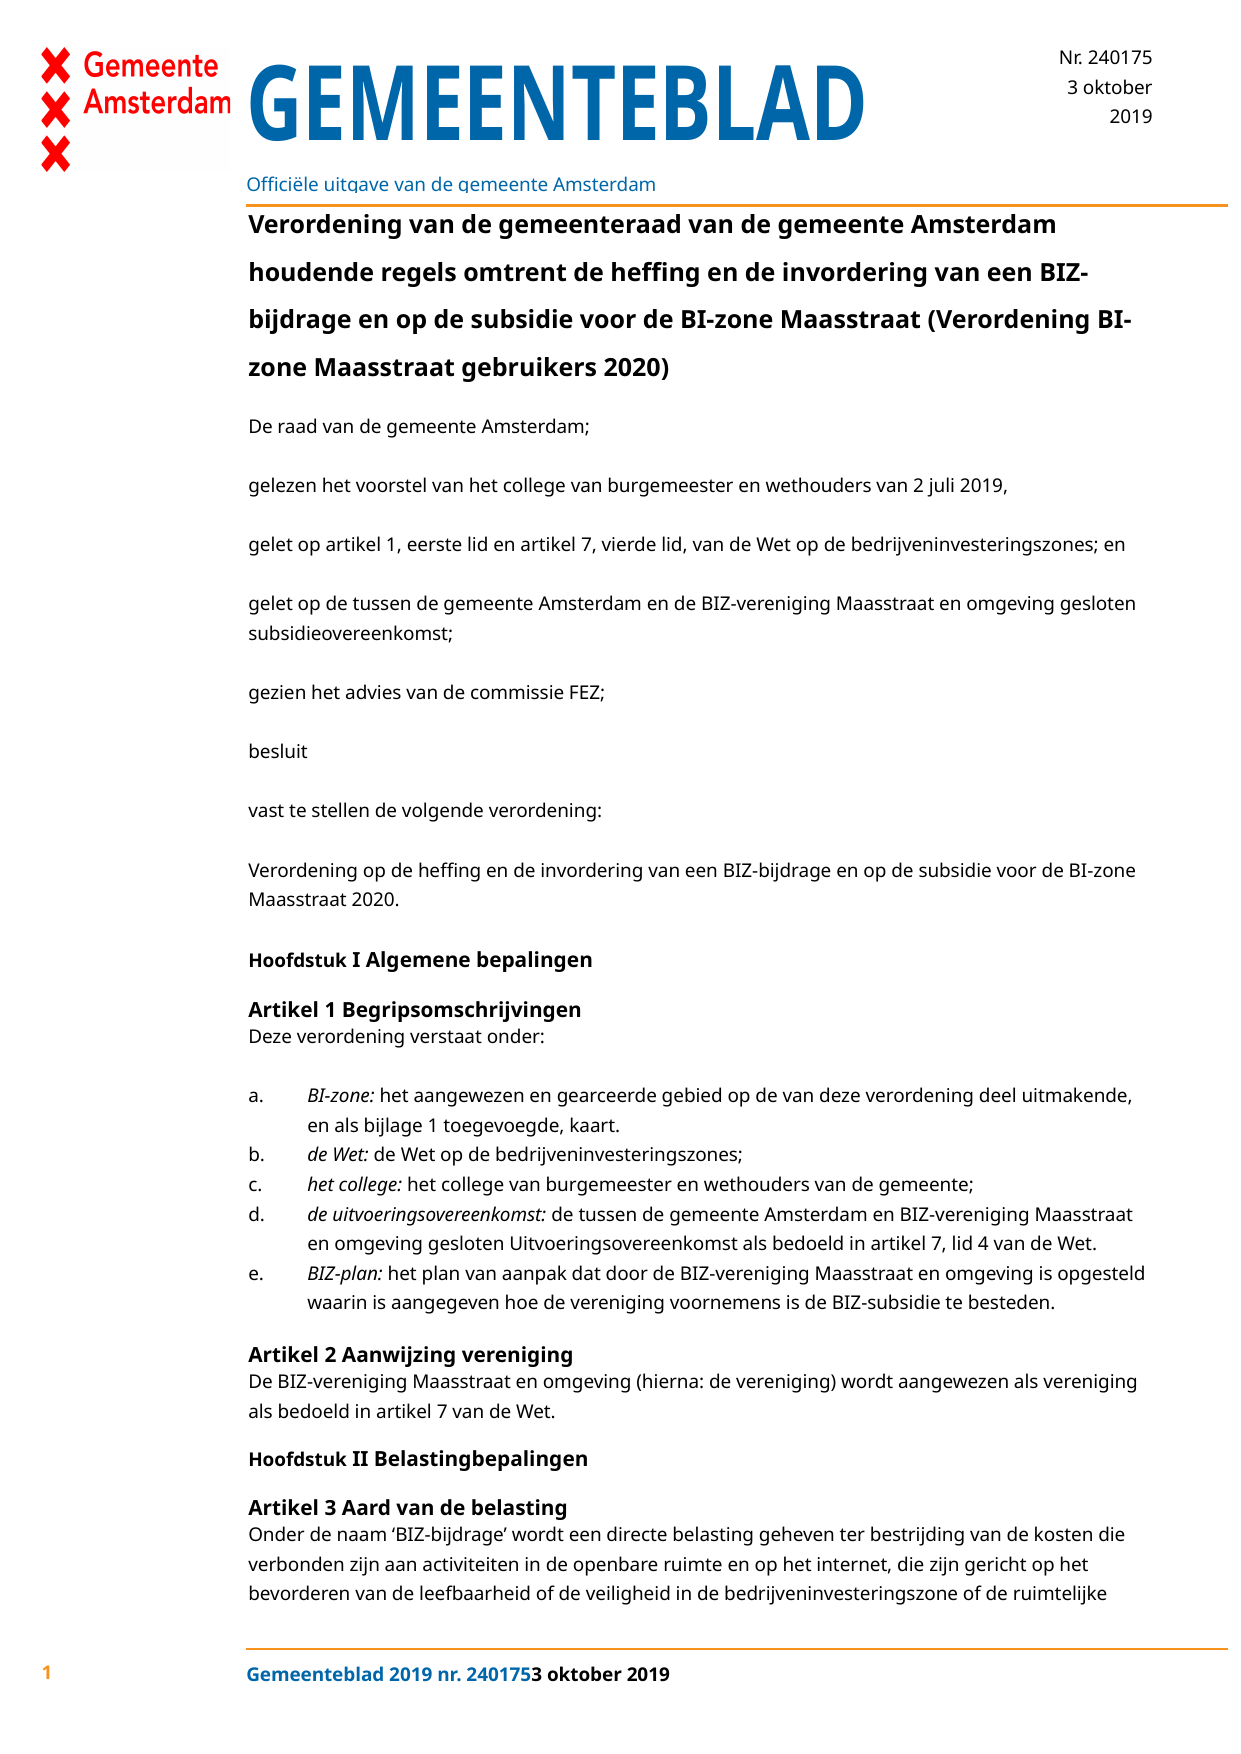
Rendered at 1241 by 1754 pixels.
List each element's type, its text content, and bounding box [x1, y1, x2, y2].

text Verordening op de heffing en de invordering van een BIZ-bijdrage en op de subsidie voor de BI-zone Maasstraat 2020. [248, 857, 1152, 912]
text Hoofdstuk I Algemene bepalingen [248, 946, 1152, 974]
list BI-zone: het aangewezen en gearceerde gebied op de van deze verordening deel uitmakende, en als bijlage 1 toegevoegde, kaart. [248, 1082, 1152, 1138]
list BIZ-plan: het plan van aanpak dat door de BIZ-vereniging Maasstraat en omgeving is opgesteld waarin is aangegeven hoe de vereniging voornemens is de BIZ-subsidie te besteden. [248, 1260, 1152, 1315]
text besluit [248, 738, 1152, 764]
text Artikel 3 Aard van de belasting [248, 1493, 1152, 1521]
text gelet op de tussen de gemeente Amsterdam en de BIZ-vereniging Maasstraat en omgeving gesloten subsidieovereenkomst; [248, 591, 1152, 646]
text Hoofdstuk II Belastingbepalingen [248, 1444, 1152, 1472]
text Deze verordening verstaat onder: [248, 1023, 1152, 1049]
picture [41, 47, 231, 172]
text De raad van de gemeente Amsterdam; [248, 413, 1152, 439]
text gelet op artikel 1, eerste lid en artikel 7, vierde lid, van de Wet op de bedrijveninvesteringszones; en [248, 531, 1152, 557]
text Verordening van de gemeenteraad van de gemeente Amsterdam houdende regels omtrent de heffing en de invordering van een BIZ-bijdrage en op de subsidie voor de BI-zone Maasstraat (Verordening BI-zone Maasstraat gebruikers 2020) [248, 207, 1152, 384]
text Artikel 1 Begripsomschrijvingen [248, 995, 1152, 1023]
text gezien het advies van de commissie FEZ; [248, 679, 1152, 705]
list de Wet: de Wet op de bedrijveninvesteringszones; [248, 1142, 1152, 1167]
text vast te stellen de volgende verordening: [248, 798, 1152, 823]
text gelezen het voorstel van het college van burgemeester en wethouders van 2 juli 2019, [248, 472, 1152, 498]
text Artikel 2 Aanwijzing vereniging [248, 1340, 1152, 1368]
text De BIZ-vereniging Maasstraat en omgeving (hierna: de vereniging) wordt aangewezen als vereniging als bedoeld in artikel 7 van de Wet. [248, 1368, 1152, 1424]
text Onder de naam ‘BIZ-bijdrage’ wordt een directe belasting geheven ter bestrijding van de kosten die verbonden zijn aan activiteiten in de openbare ruimte en op het internet, die zijn gericht op het bevorderen van de leefbaarheid of de veiligheid in de bedrijveninvesteringszone of de ruimtelijke [248, 1521, 1152, 1606]
list de uitvoeringsovereenkomst: de tussen de gemeente Amsterdam en BIZ-vereniging Maasstraat en omgeving gesloten Uitvoeringsovereenkomst als bedoeld in artikel 7, lid 4 van de Wet. [248, 1201, 1152, 1256]
list het college: het college van burgemeester en wethouders van de gemeente; [248, 1171, 1152, 1197]
